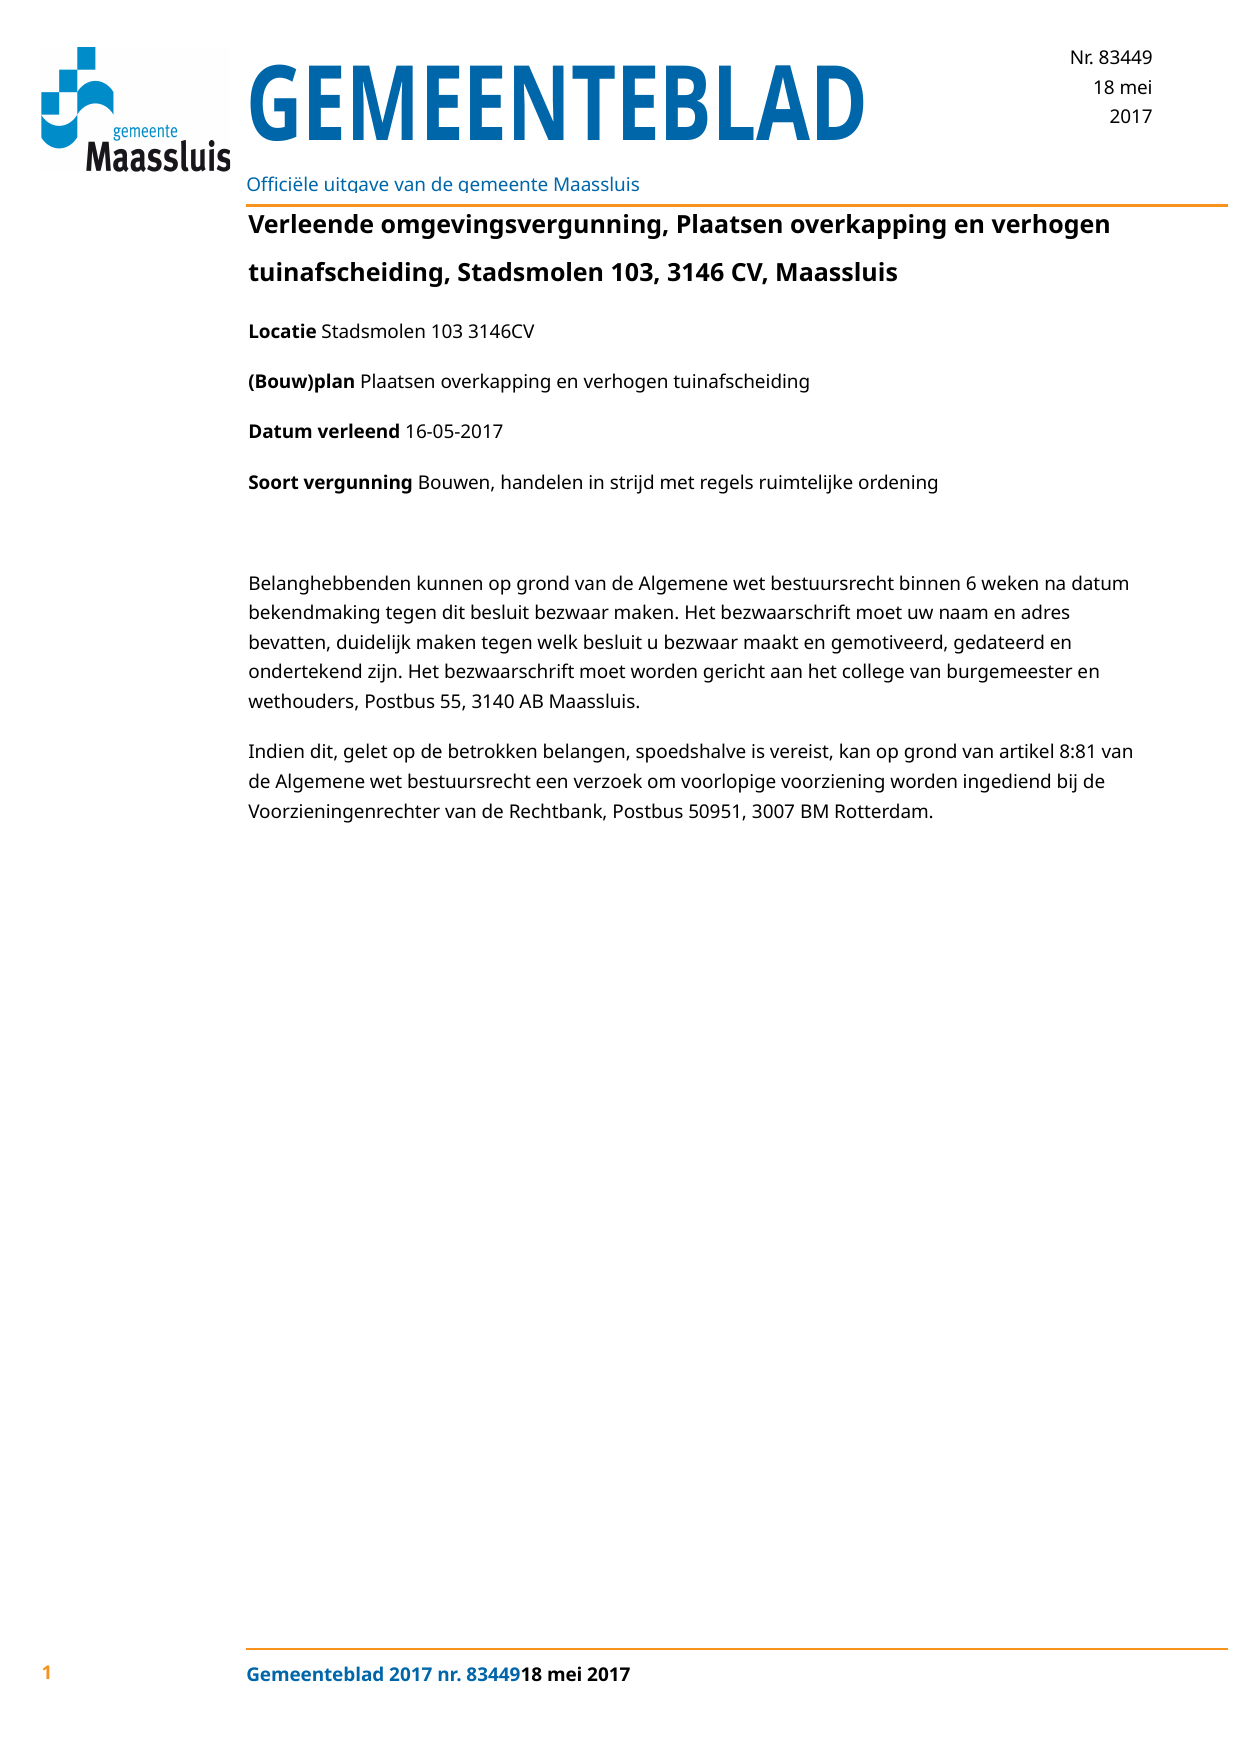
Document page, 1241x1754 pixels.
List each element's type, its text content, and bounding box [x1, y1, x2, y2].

text Indien dit, gelet op de betrokken belangen, spoedshalve is vereist, kan op grond van artikel 8:81 van de Algemene wet bestuursrecht een verzoek om voorlopige voorziening worden ingediend bij de Voorzieningenrechter van de Rechtbank, Postbus 50951, 3007 BM Rotterdam. [248, 739, 1152, 824]
text Verleende omgevingsvergunning, Plaatsen overkapping en verhogen tuinafscheiding, Stadsmolen 103, 3146 CV, Maassluis [248, 207, 1152, 288]
text Soort vergunning Bouwen, handelen in strijd met regels ruimtelijke ordening [248, 469, 1152, 495]
picture [41, 47, 231, 172]
text (Bouw)plan Plaatsen overkapping en verhogen tuinafscheiding [248, 368, 1152, 394]
text Locatie Stadsmolen 103 3146CV [248, 318, 1152, 344]
text Belanghebbenden kunnen op grond van de Algemene wet bestuursrecht binnen 6 weken na datum bekendmaking tegen dit besluit bezwaar maken. Het bezwaarschrift moet uw naam en adres bevatten, duidelijk maken tegen welk besluit u bezwaar maakt en gemotiveerd, gedateerd en ondertekend zijn. Het bezwaarschrift moet worden gericht aan het college van burgemeester en wethouders, Postbus 55, 3140 AB Maassluis. [248, 570, 1152, 714]
text Datum verleend 16-05-2017 [248, 419, 1152, 444]
picture [41, 47, 77, 92]
